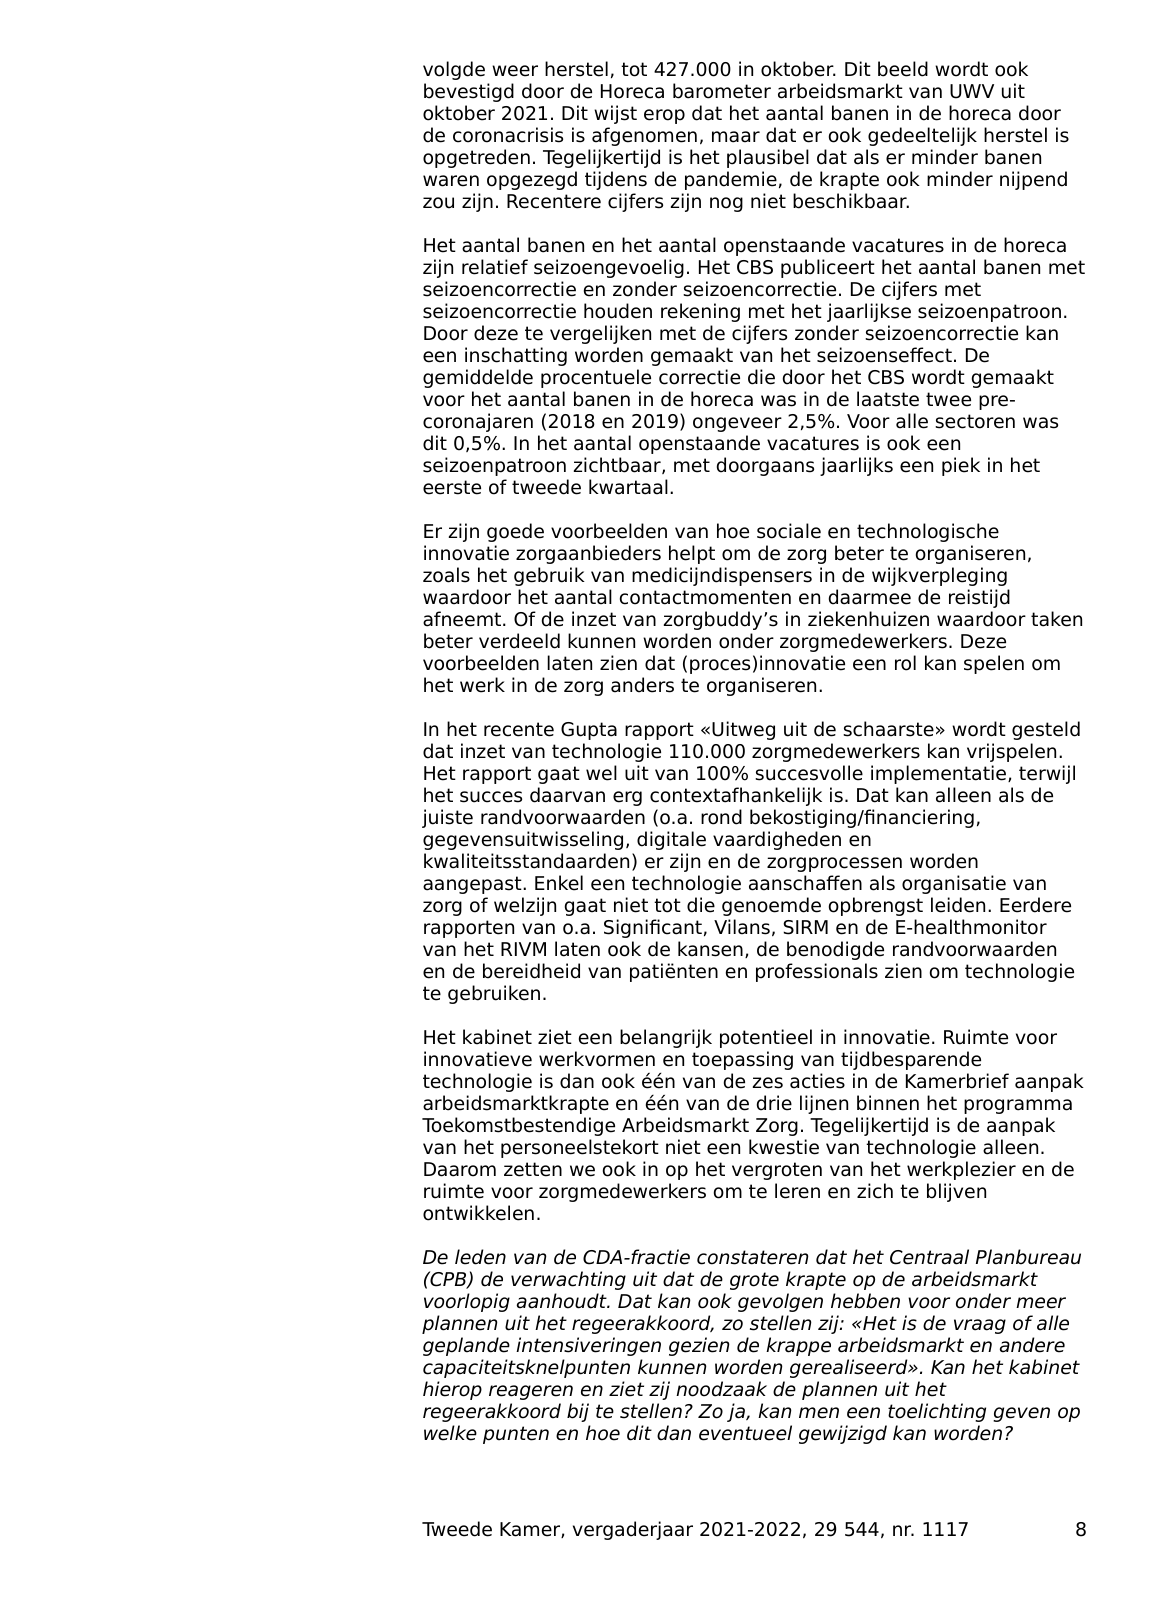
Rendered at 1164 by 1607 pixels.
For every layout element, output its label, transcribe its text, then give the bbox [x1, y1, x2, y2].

text volgde weer herstel, tot 427.000 in oktober. Dit beeld wordt ook bevestigd door de Horeca barometer arbeidsmarkt van UWV uit oktober 2021. Dit wijst erop dat het aantal banen in de horeca door de coronacrisis is afgenomen, maar dat er ook gedeeltelijk herstel is opgetreden. Tegelijkertijd is het plausibel dat als er minder banen waren opgezegd tijdens de pandemie, de krapte ook minder nijpend zou zijn. Recentere cijfers zijn nog niet beschikbaar. [422, 59, 1087, 213]
text In het recente Gupta rapport «Uitweg uit de schaarste» wordt gesteld dat inzet van technologie 110.000 zorgmedewerkers kan vrijspelen. Het rapport gaat wel uit van 100% succesvolle implementatie, terwijl het succes daarvan erg contextafhankelijk is. Dat kan alleen als de juiste randvoorwaarden (o.a. rond bekostiging/financiering, gegevensuitwisseling, digitale vaardigheden en kwaliteitsstandaarden) er zijn en de zorgprocessen worden aangepast. Enkel een technologie aanschaffen als organisatie van zorg of welzijn gaat niet tot die genoemde opbrengst leiden. Eerdere rapporten van o.a. Significant, Vilans, SIRM en de E-healthmonitor van het RIVM laten ook de kansen, de benodigde randvoorwaarden en de bereidheid van patiënten en professionals zien om technologie te gebruiken. [422, 719, 1087, 1005]
text Het aantal banen en het aantal openstaande vacatures in de horeca zijn relatief seizoengevoelig. Het CBS publiceert het aantal banen met seizoencorrectie en zonder seizoencorrectie. De cijfers met seizoencorrectie houden rekening met het jaarlijkse seizoenpatroon. Door deze te vergelijken met de cijfers zonder seizoencorrectie kan een inschatting worden gemaakt van het seizoenseffect. De gemiddelde procentuele correctie die door het CBS wordt gemaakt voor het aantal banen in de horeca was in de laatste twee pre-coronajaren (2018 en 2019) ongeveer 2,5%. Voor alle sectoren was dit 0,5%. In het aantal openstaande vacatures is ook een seizoenpatroon zichtbaar, met doorgaans jaarlijks een piek in het eerste of tweede kwartaal. [422, 235, 1087, 499]
text Het kabinet ziet een belangrijk potentieel in innovatie. Ruimte voor innovatieve werkvormen en toepassing van tijdbesparende technologie is dan ook één van de zes acties in de Kamerbrief aanpak arbeidsmarktkrapte en één van de drie lijnen binnen het programma Toekomstbestendige Arbeidsmarkt Zorg. Tegelijkertijd is de aanpak van het personeelstekort niet een kwestie van technologie alleen. Daarom zetten we ook in op het vergroten van het werkplezier en de ruimte voor zorgmedewerkers om te leren en zich te blijven ontwikkelen. [422, 1027, 1087, 1225]
text Er zijn goede voorbeelden van hoe sociale en technologische innovatie zorgaanbieders helpt om de zorg beter te organiseren, zoals het gebruik van medicijndispensers in de wijkverpleging waardoor het aantal contactmomenten en daarmee de reistijd afneemt. Of de inzet van zorgbuddy’s in ziekenhuizen waardoor taken beter verdeeld kunnen worden onder zorgmedewerkers. Deze voorbeelden laten zien dat (proces)innovatie een rol kan spelen om het werk in de zorg anders te organiseren. [422, 521, 1087, 697]
text De leden van de CDA-fractie constateren dat het Centraal Planbureau (CPB) de verwachting uit dat de grote krapte op de arbeidsmarkt voorlopig aanhoudt. Dat kan ook gevolgen hebben voor onder meer plannen uit het regeerakkoord, zo stellen zij: «Het is de vraag of alle geplande intensiveringen gezien de krappe arbeidsmarkt en andere capaciteitsknelpunten kunnen worden gerealiseerd». Kan het kabinet hierop reageren en ziet zij noodzaak de plannen uit het regeerakkoord bij te stellen? Zo ja, kan men een toelichting geven op welke punten en hoe dit dan eventueel gewijzigd kan worden? [422, 1247, 1087, 1445]
